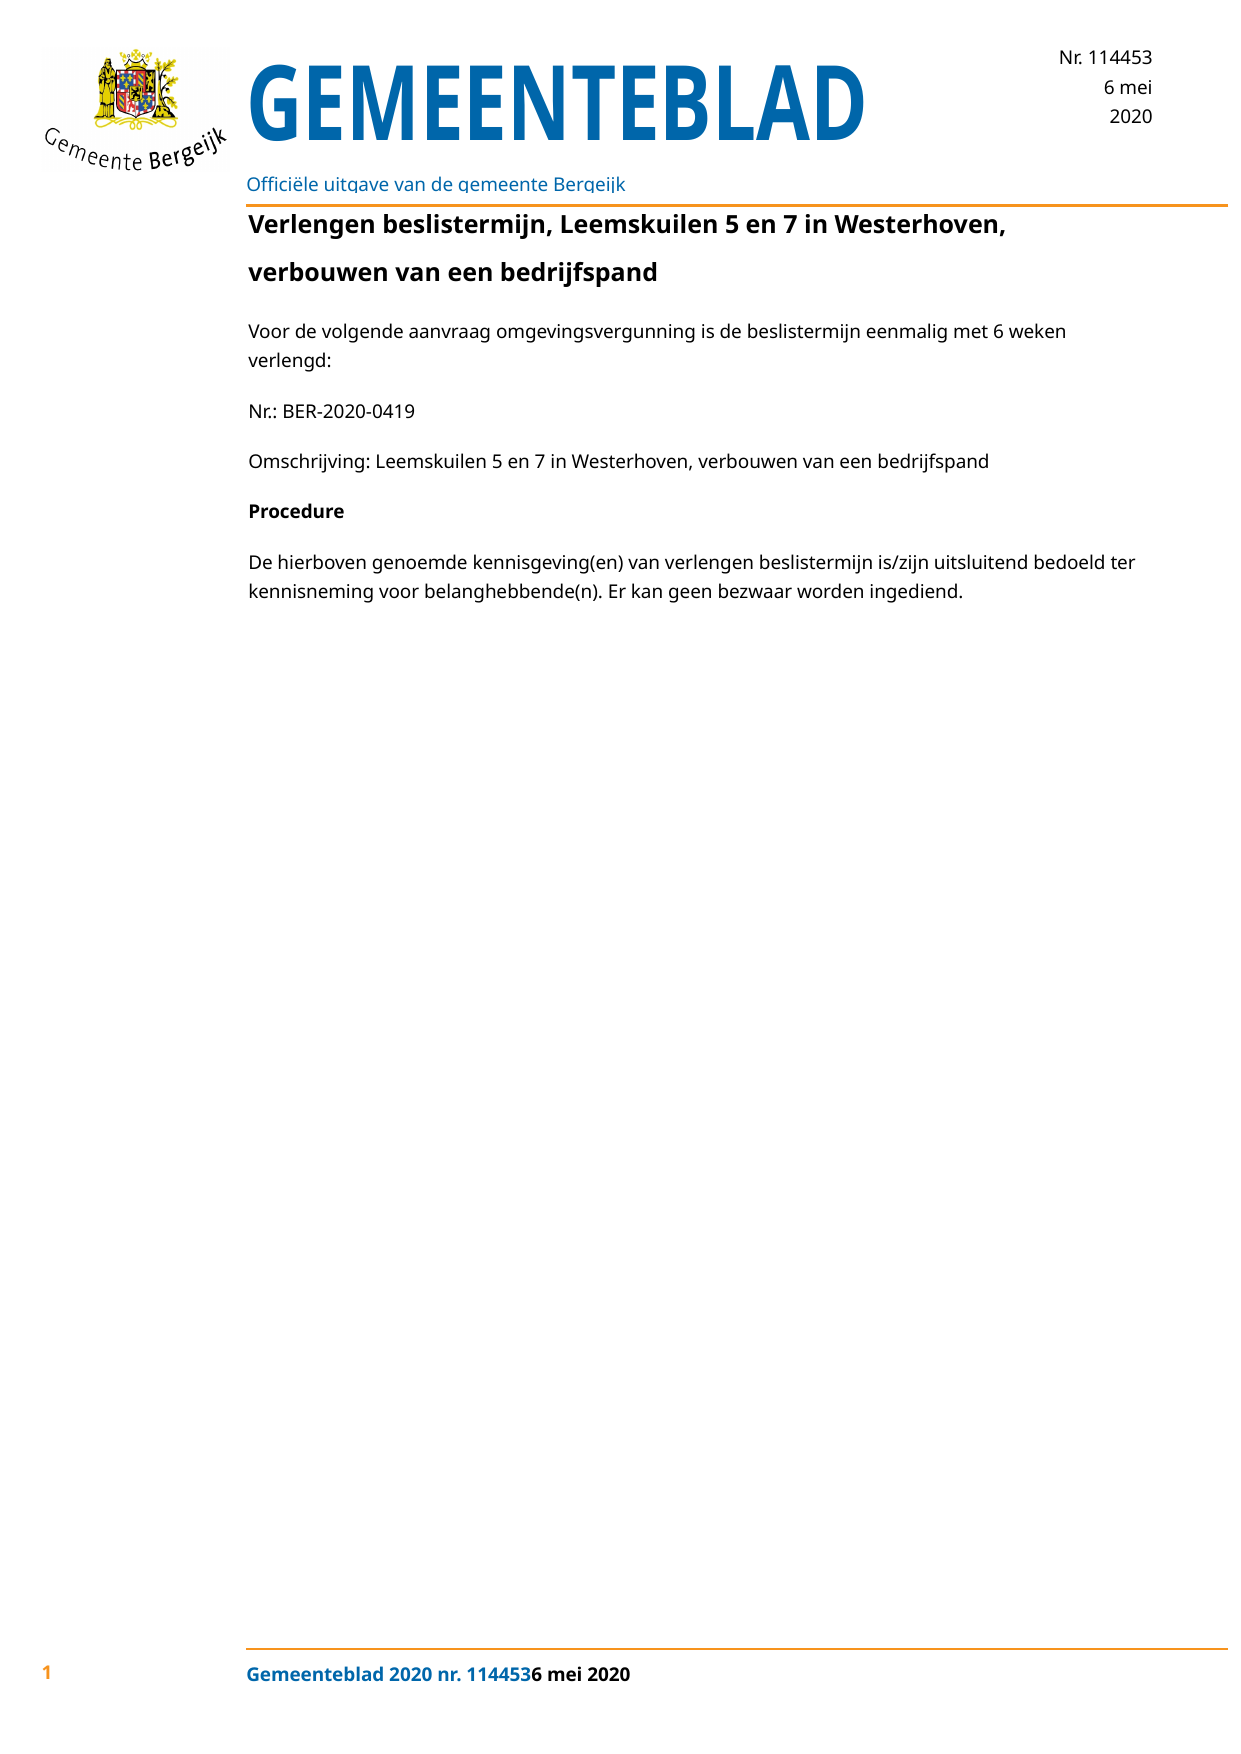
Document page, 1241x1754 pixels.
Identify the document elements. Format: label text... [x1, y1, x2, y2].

text De hierboven genoemde kennisgeving(en) van verlengen beslistermijn is/zijn uitsluitend bedoeld ter kennisneming voor belanghebbende(n). Er kan geen bezwaar worden ingediend. [248, 549, 1152, 604]
text Procedure [248, 499, 1152, 524]
picture [41, 47, 231, 172]
text Verlengen beslistermijn, Leemskuilen 5 en 7 in Westerhoven, verbouwen van een bedrijfspand [248, 207, 1152, 288]
text Voor de volgende aanvraag omgevingsvergunning is de beslistermijn eenmalig met 6 weken verlengd: [248, 318, 1152, 373]
text Omschrijving: Leemskuilen 5 en 7 in Westerhoven, verbouwen van een bedrijfspand [248, 448, 1152, 474]
text Nr.: BER-2020-0419 [248, 398, 1152, 424]
